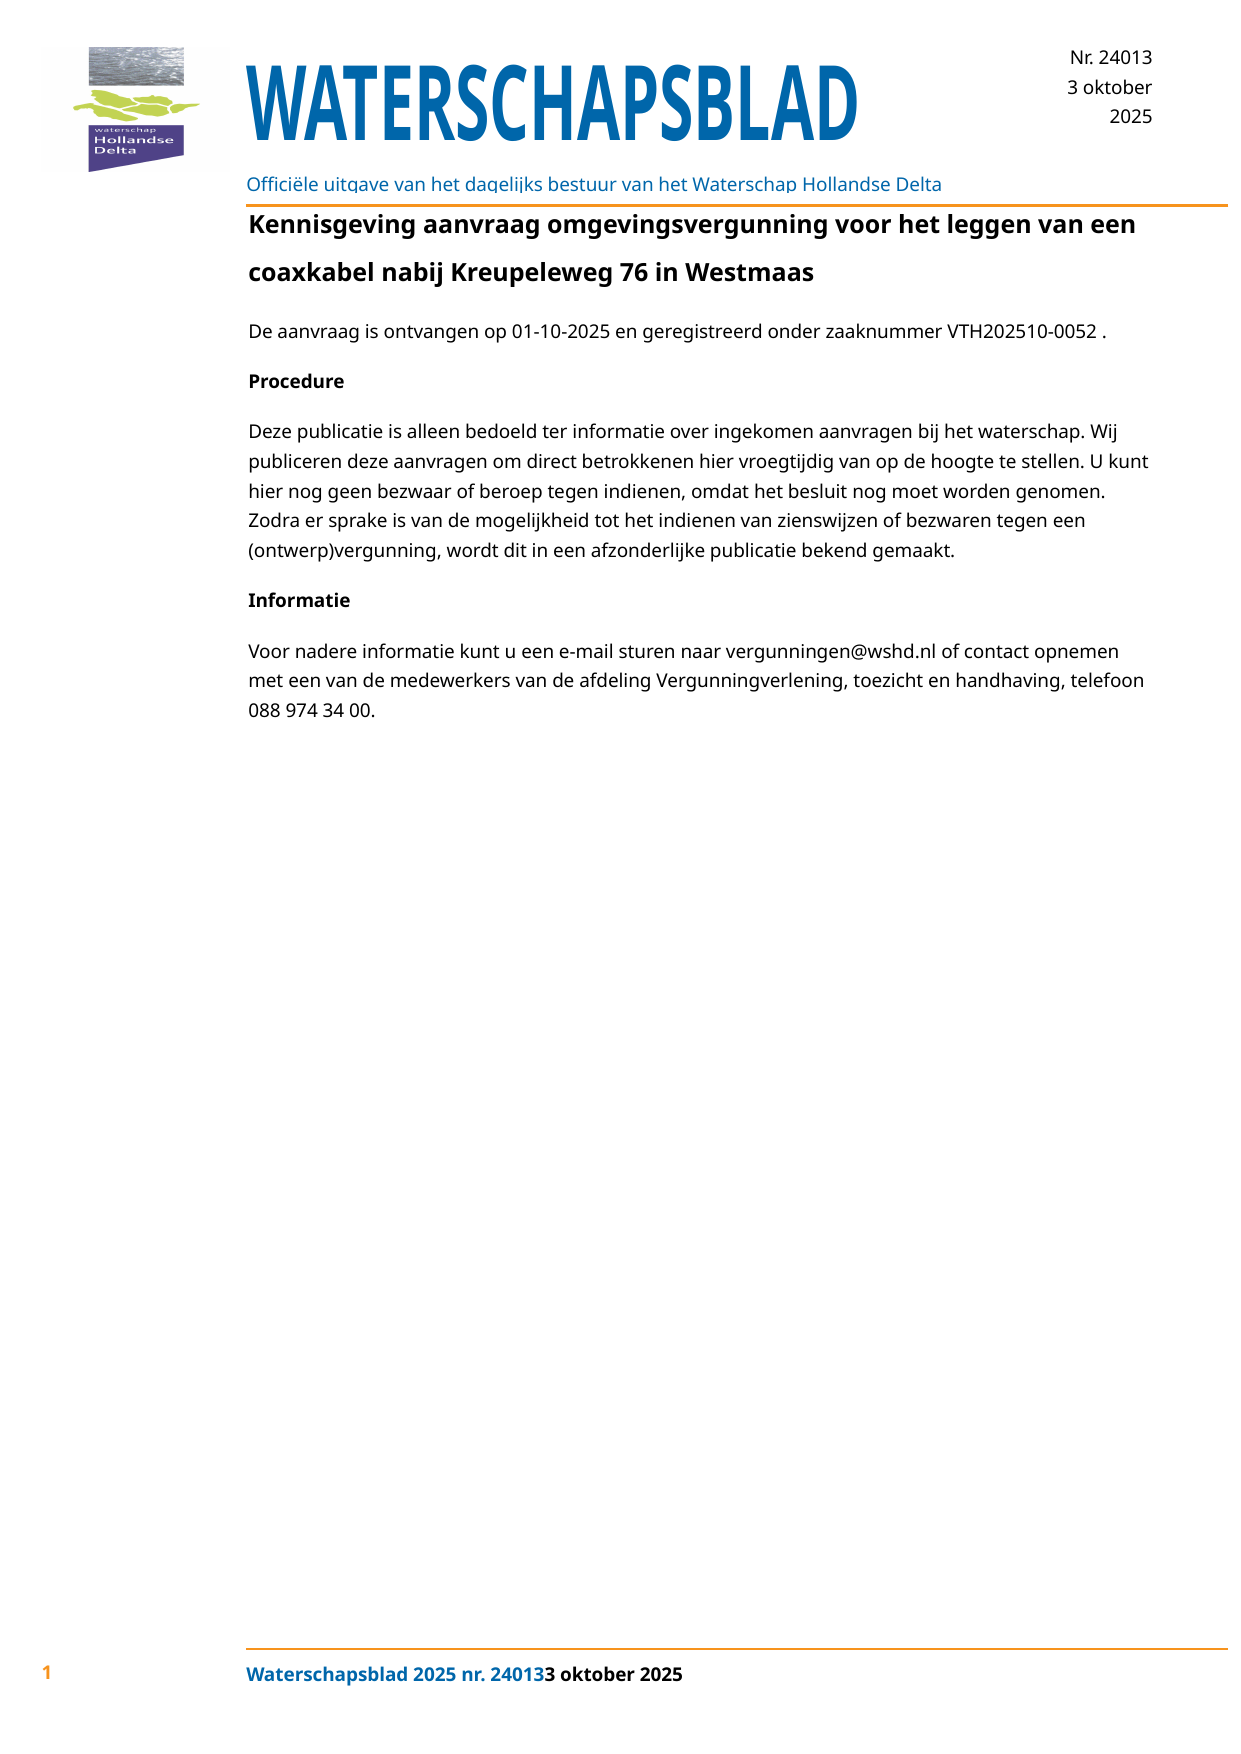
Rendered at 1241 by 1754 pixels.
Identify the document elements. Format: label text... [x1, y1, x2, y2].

picture [41, 47, 231, 172]
text Kennisgeving aanvraag omgevingsvergunning voor het leggen van een coaxkabel nabij Kreupeleweg 76 in Westmaas [248, 207, 1152, 288]
text Voor nadere informatie kunt u een e-mail sturen naar vergunningen@wshd.nl of contact opnemen met een van de medewerkers van de afdeling Vergunningverlening, toezicht en handhaving, telefoon 088 974 34 00. [248, 638, 1152, 723]
text Informatie [248, 587, 1152, 613]
text Deze publicatie is alleen bedoeld ter informatie over ingekomen aanvragen bij het waterschap. Wij publiceren deze aanvragen om direct betrokkenen hier vroegtijdig van op de hoogte te stellen. U kunt hier nog geen bezwaar of beroep tegen indienen, omdat het besluit nog moet worden genomen. Zodra er sprake is van de mogelijkheid tot het indienen van zienswijzen of bezwaren tegen een (ontwerp)vergunning, wordt dit in een afzonderlijke publicatie bekend gemaakt. [248, 419, 1152, 563]
text Procedure [248, 368, 1152, 394]
text De aanvraag is ontvangen op 01-10-2025 en geregistreerd onder zaaknummer VTH202510-0052 . [248, 318, 1152, 344]
